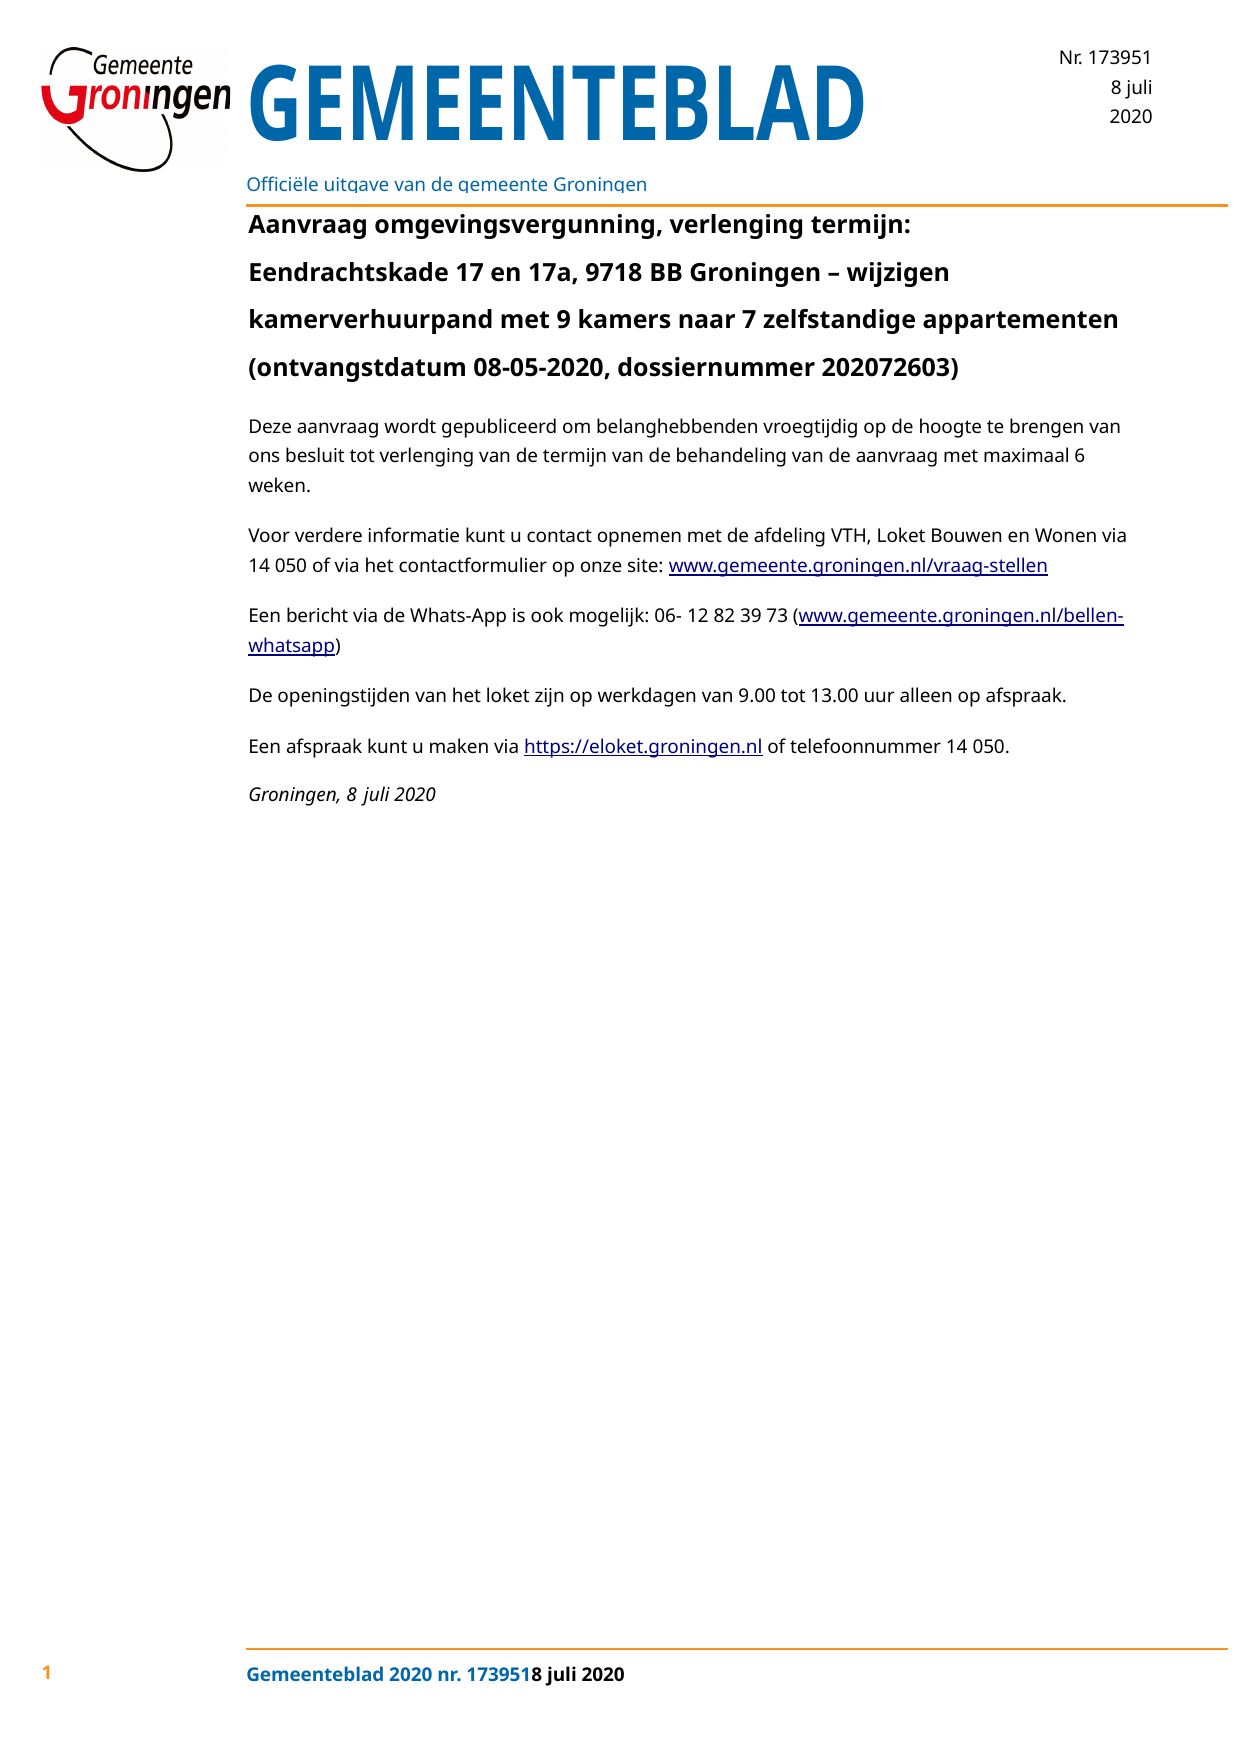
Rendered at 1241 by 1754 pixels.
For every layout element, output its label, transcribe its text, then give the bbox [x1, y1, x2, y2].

text Een afspraak kunt u maken via https://eloket.groningen.nl of telefoonnummer 14 050. [248, 733, 1152, 759]
text De openingstijden van het loket zijn op werkdagen van 9.00 tot 13.00 uur alleen op afspraak. [248, 683, 1152, 708]
text Aanvraag omgevingsvergunning, verlenging termijn: Eendrachtskade 17 en 17a, 9718 BB Groningen – wijzigen kamerverhuurpand met 9 kamers naar 7 zelfstandige appartementen (ontvangstdatum 08-05-2020, dossiernummer 202072603) [248, 207, 1152, 384]
text Groningen, 8 juli 2020 [248, 781, 1152, 807]
text Een bericht via de Whats-App is ook mogelijk: 06- 12 82 39 73 (www.gemeente.groningen.nl/bellen-whatsapp) [248, 603, 1152, 658]
picture [41, 47, 231, 172]
text Deze aanvraag wordt gepubliceerd om belanghebbenden vroegtijdig op de hoogte te brengen van ons besluit tot verlenging van de termijn van de behandeling van de aanvraag met maximaal 6 weken. [248, 413, 1152, 498]
text Voor verdere informatie kunt u contact opnemen met de afdeling VTH, Loket Bouwen en Wonen via 14 050 of via het contactformulier op onze site: www.gemeente.groningen.nl/vraag-stellen [248, 523, 1152, 578]
